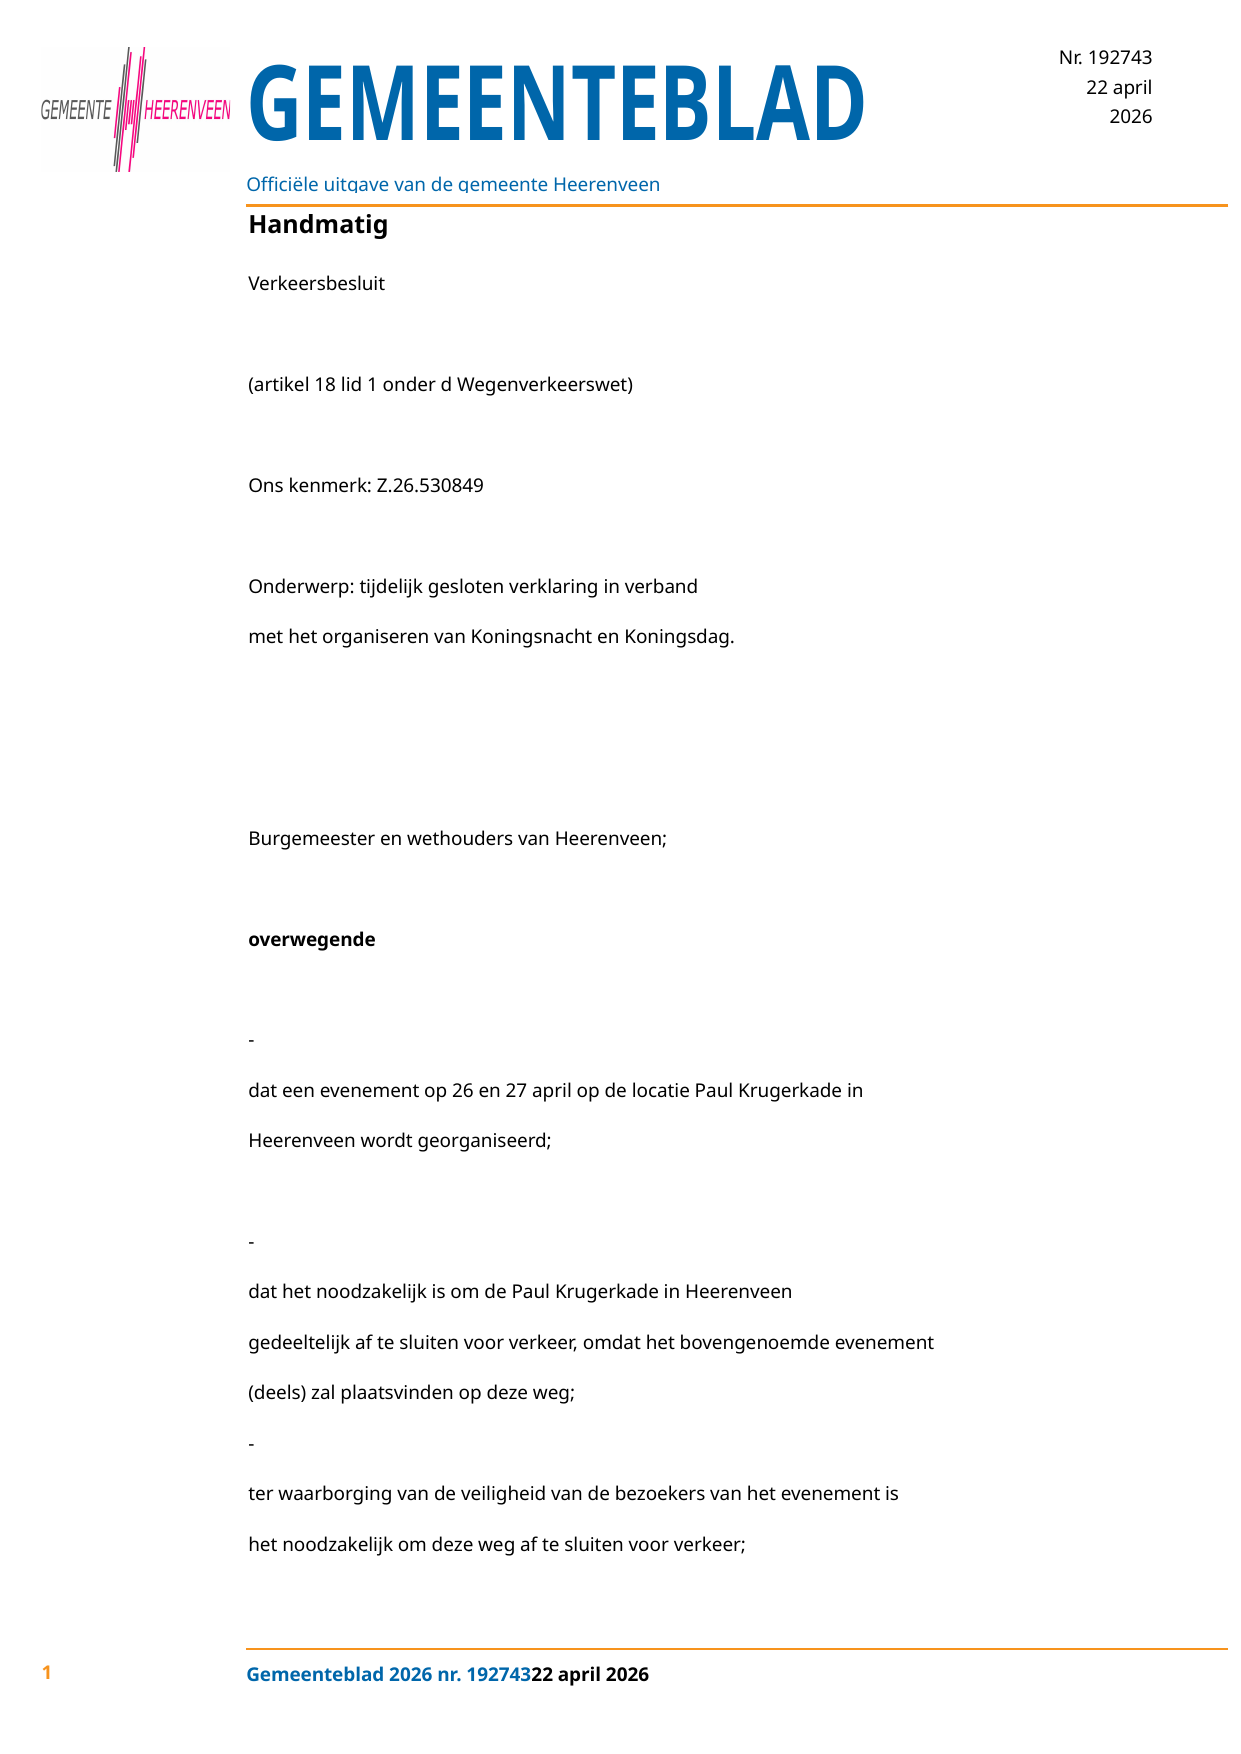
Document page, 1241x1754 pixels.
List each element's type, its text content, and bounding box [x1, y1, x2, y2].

text met het organiseren van Koningsnacht en Koningsdag. [248, 623, 1152, 649]
text - [248, 1430, 1152, 1456]
text het noodzakelijk om deze weg af te sluiten voor verkeer; [248, 1531, 1152, 1556]
text Onderwerp: tijdelijk gesloten verklaring in verband [248, 573, 1152, 598]
text - [248, 1027, 1152, 1052]
text Burgemeester en wethouders van Heerenveen; [248, 825, 1152, 851]
text ter waarborging van de veiligheid van de bezoekers van het evenement is [248, 1480, 1152, 1506]
text dat een evenement op 26 en 27 april op de locatie Paul Krugerkade in [248, 1077, 1152, 1103]
text Handmatig [248, 207, 1152, 241]
text (artikel 18 lid 1 onder d Wegenverkeerswet) [248, 371, 1152, 397]
text (deels) zal plaatsvinden op deze weg; [248, 1379, 1152, 1405]
text Verkeersbesluit [248, 270, 1152, 296]
text gedeeltelijk af te sluiten voor verkeer, omdat het bovengenoemde evenement [248, 1329, 1152, 1355]
text Heerenveen wordt georganiseerd; [248, 1127, 1152, 1153]
picture [41, 47, 231, 172]
text dat het noodzakelijk is om de Paul Krugerkade in Heerenveen [248, 1279, 1152, 1304]
text Ons kenmerk: Z.26.530849 [248, 472, 1152, 498]
text overwegende [248, 926, 1152, 951]
text - [248, 1228, 1152, 1254]
